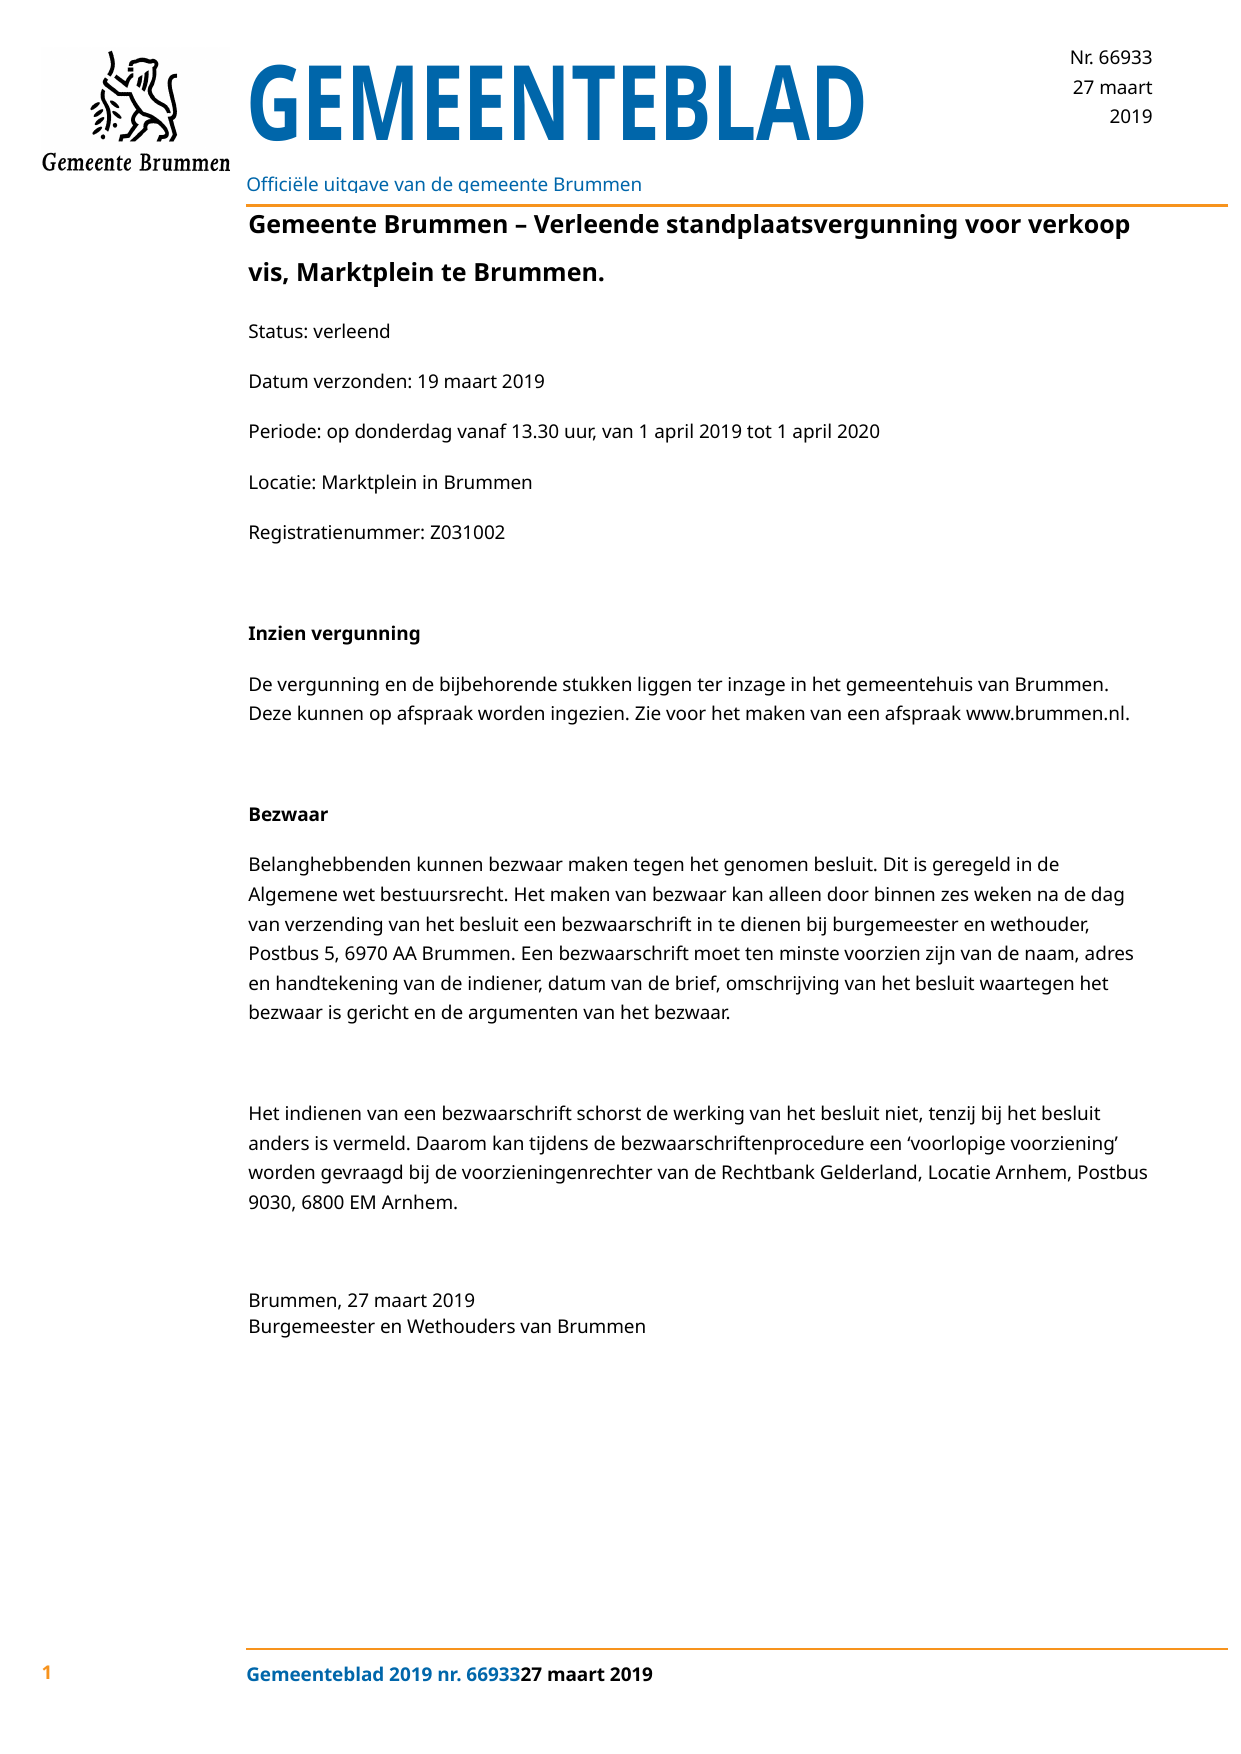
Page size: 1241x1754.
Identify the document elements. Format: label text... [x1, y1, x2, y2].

text Brummen, 27 maart 2019 [248, 1287, 1152, 1313]
text Registratienummer: Z031002 [248, 519, 1152, 545]
text Gemeente Brummen – Verleende standplaatsvergunning voor verkoop vis, Marktplein te Brummen. [248, 207, 1152, 288]
text Locatie: Marktplein in Brummen [248, 469, 1152, 495]
text Status: verleend [248, 318, 1152, 344]
text Datum verzonden: 19 maart 2019 [248, 368, 1152, 394]
text Belanghebbenden kunnen bezwaar maken tegen het genomen besluit. Dit is geregeld in de Algemene wet bestuursrecht. Het maken van bezwaar kan alleen door binnen zes weken na de dag van verzending van het besluit een bezwaarschrift in te dienen bij burgemeester en wethouder, Postbus 5, 6970 AA Brummen. Een bezwaarschrift moet ten minste voorzien zijn van de naam, adres en handtekening van de indiener, datum van de brief, omschrijving van het besluit waartegen het bezwaar is gericht en de argumenten van het bezwaar. [248, 852, 1152, 1025]
text Burgemeester en Wethouders van Brummen [248, 1313, 1152, 1339]
text Het indienen van een bezwaarschrift schorst de werking van het besluit niet, tenzij bij het besluit anders is vermeld. Daarom kan tijdens de bezwaarschriftenprocedure een ‘voorlopige voorziening’ worden gevraagd bij de voorzieningenrechter van de Rechtbank Gelderland, Locatie Arnhem, Postbus 9030, 6800 EM Arnhem. [248, 1100, 1152, 1215]
text Bezwaar [248, 801, 1152, 827]
text Periode: op donderdag vanaf 13.30 uur, van 1 april 2019 tot 1 april 2020 [248, 419, 1152, 444]
text De vergunning en de bijbehorende stukken liggen ter inzage in het gemeentehuis van Brummen. Deze kunnen op afspraak worden ingezien. Zie voor het maken van een afspraak www.brummen.nl. [248, 671, 1152, 726]
picture [41, 47, 231, 172]
text Inzien vergunning [248, 620, 1152, 646]
